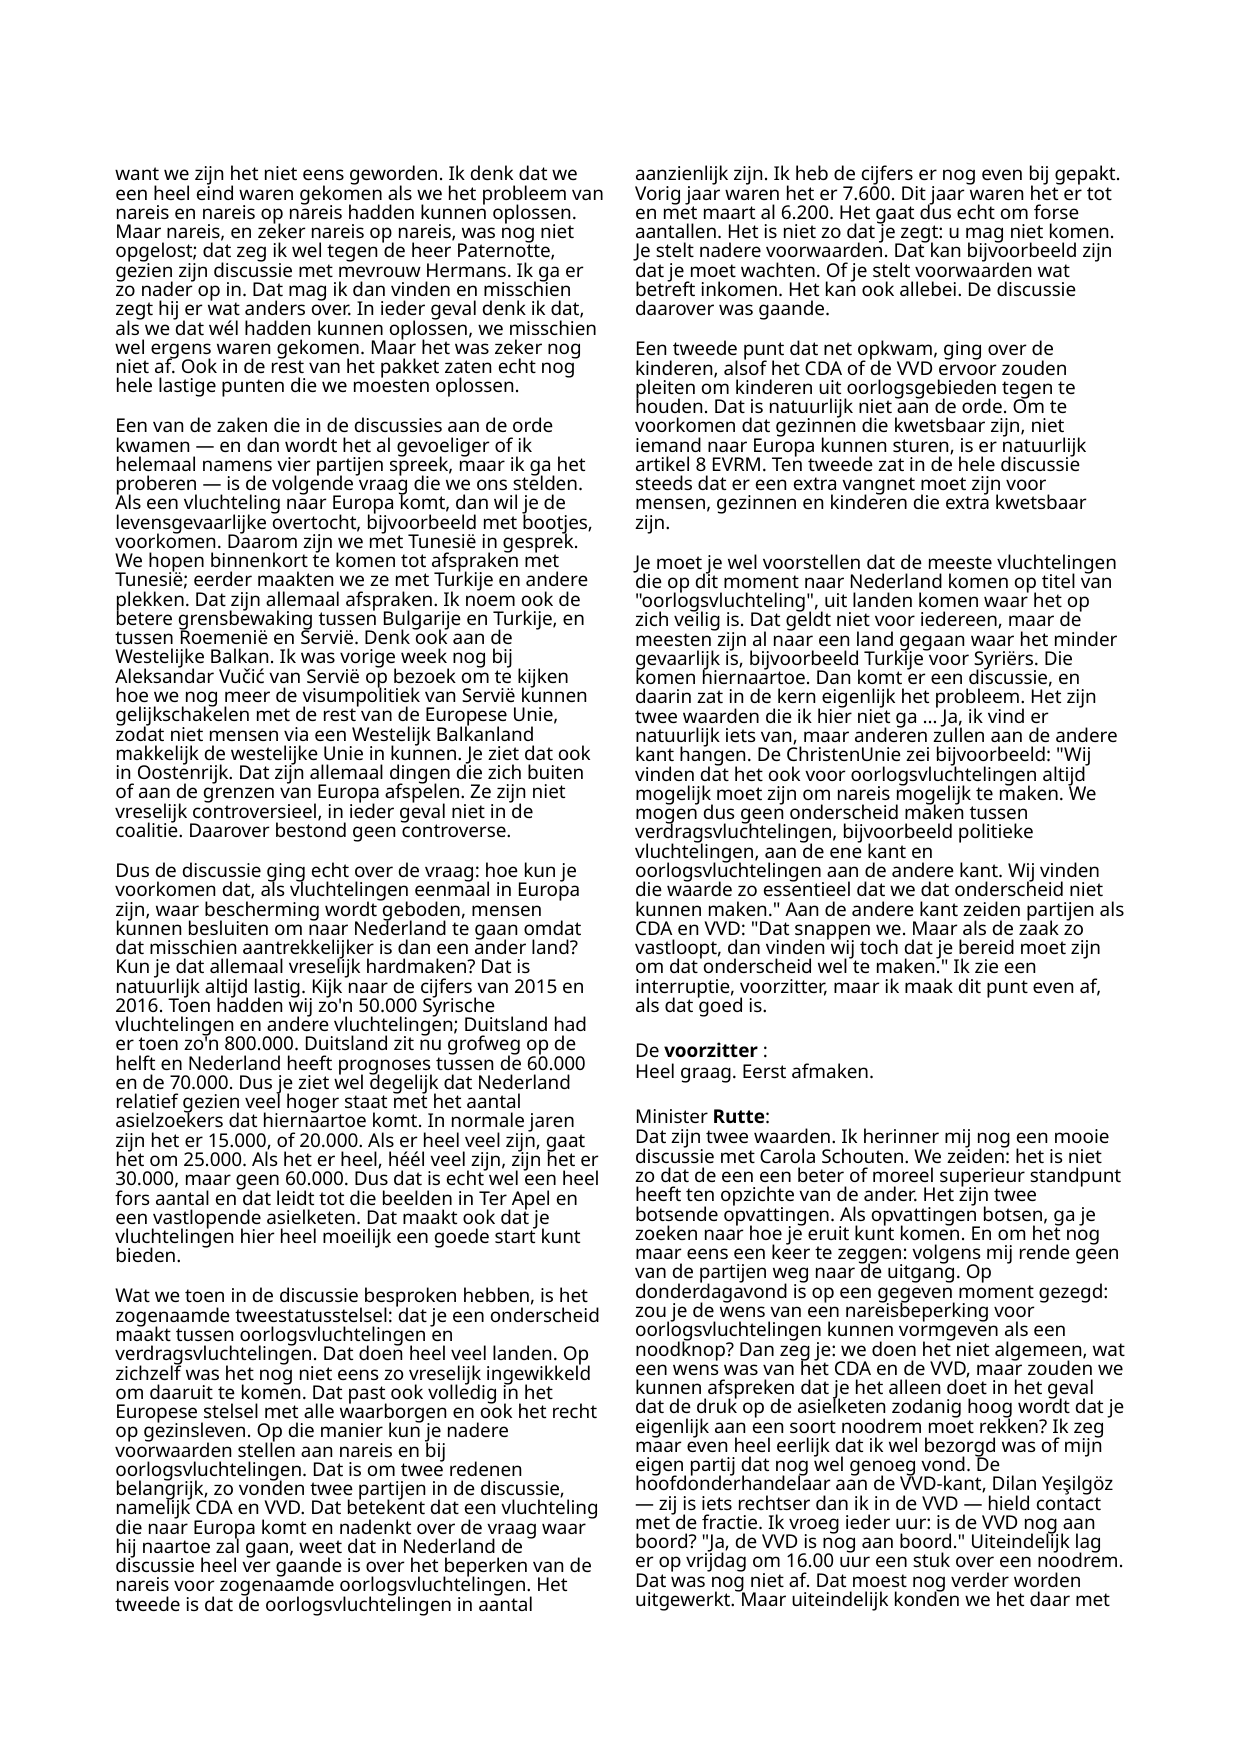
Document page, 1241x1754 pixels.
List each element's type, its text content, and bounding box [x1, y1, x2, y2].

text Een tweede punt dat net opkwam, ging over de kinderen, alsof het CDA of de VVD ervoor zouden pleiten om kinderen uit oorlogsgebieden tegen te houden. Dat is natuurlijk niet aan de orde. Om te voorkomen dat gezinnen die kwetsbaar zijn, niet iemand naar Europa kunnen sturen, is er natuurlijk artikel 8 EVRM. Ten tweede zat in de hele discussie steeds dat er een extra vangnet moet zijn voor mensen, gezinnen en kinderen die extra kwetsbaar zijn. [635, 340, 1125, 533]
text De voorzitter : [635, 1037, 1125, 1063]
text Heel graag. Eerst afmaken. [635, 1063, 1125, 1082]
text Dus de discussie ging echt over de vraag: hoe kun je voorkomen dat, als vluchtelingen eenmaal in Europa zijn, waar bescherming wordt geboden, mensen kunnen besluiten om naar Nederland te gaan omdat dat misschien aantrekkelijker is dan een ander land? Kun je dat allemaal vreselijk hardmaken? Dat is natuurlijk altijd lastig. Kijk naar de cijfers van 2015 en 2016. Toen hadden wij zo'n 50.000 Syrische vluchtelingen en andere vluchtelingen; Duitsland had er toen zo'n 800.000. Duitsland zit nu grofweg op de helft en Nederland heeft prognoses tussen de 60.000 en de 70.000. Dus je ziet wel degelijk dat Nederland relatief gezien veel hoger staat met het aantal asielzoekers dat hiernaartoe komt. In normale jaren zijn het er 15.000, of 20.000. Als er heel veel zijn, gaat het om 25.000. Als het er heel, héél veel zijn, zijn het er 30.000, maar geen 60.000. Dus dat is echt wel een heel fors aantal en dat leidt tot die beelden in Ter Apel en een vastlopende asielketen. Dat maakt ook dat je vluchtelingen hier heel moeilijk een goede start kunt bieden. [115, 862, 605, 1267]
text Je moet je wel voorstellen dat de meeste vluchtelingen die op dit moment naar Nederland komen op titel van "oorlogsvluchteling", uit landen komen waar het op zich veilig is. Dat geldt niet voor iedereen, maar de meesten zijn al naar een land gegaan waar het minder gevaarlijk is, bijvoorbeeld Turkije voor Syriërs. Die komen hiernaartoe. Dan komt er een discussie, en daarin zat in de kern eigenlijk het probleem. Het zijn twee waarden die ik hier niet ga … Ja, ik vind er natuurlijk iets van, maar anderen zullen aan de andere kant hangen. De ChristenUnie zei bijvoorbeeld: "Wij vinden dat het ook voor oorlogsvluchtelingen altijd mogelijk moet zijn om nareis mogelijk te maken. We mogen dus geen onderscheid maken tussen verdragsvluchtelingen, bijvoorbeeld politieke vluchtelingen, aan de ene kant en oorlogsvluchtelingen aan de andere kant. Wij vinden die waarde zo essentieel dat we dat onderscheid niet kunnen maken." Aan de andere kant zeiden partijen als CDA en VVD: "Dat snappen we. Maar als de zaak zo vastloopt, dan vinden wij toch dat je bereid moet zijn om dat onderscheid wel te maken." Ik zie een interruptie, voorzitter, maar ik maak dit punt even af, als dat goed is. [635, 554, 1125, 1016]
text want we zijn het niet eens geworden. Ik denk dat we een heel eind waren gekomen als we het probleem van nareis en nareis op nareis hadden kunnen oplossen. Maar nareis, en zeker nareis op nareis, was nog niet opgelost; dat zeg ik wel tegen de heer Paternotte, gezien zijn discussie met mevrouw Hermans. Ik ga er zo nader op in. Dat mag ik dan vinden en misschien zegt hij er wat anders over. In ieder geval denk ik dat, als we dat wél hadden kunnen oplossen, we misschien wel ergens waren gekomen. Maar het was zeker nog niet af. Ook in de rest van het pakket zaten echt nog hele lastige punten die we moesten oplossen. [115, 165, 605, 397]
text Een van de zaken die in de discussies aan de orde kwamen — en dan wordt het al gevoeliger of ik helemaal namens vier partijen spreek, maar ik ga het proberen — is de volgende vraag die we ons stelden. Als een vluchteling naar Europa komt, dan wil je de levensgevaarlijke overtocht, bijvoorbeeld met bootjes, voorkomen. Daarom zijn we met Tunesië in gesprek. We hopen binnenkort te komen tot afspraken met Tunesië; eerder maakten we ze met Turkije en andere plekken. Dat zijn allemaal afspraken. Ik noem ook de betere grensbewaking tussen Bulgarije en Turkije, en tussen Roemenië en Servië. Denk ook aan de Westelijke Balkan. Ik was vorige week nog bij Aleksandar Vučić van Servië op bezoek om te kijken hoe we nog meer de visumpolitiek van Servië kunnen gelijkschakelen met de rest van de Europese Unie, zodat niet mensen via een Westelijk Balkanland makkelijk de westelijke Unie in kunnen. Je ziet dat ook in Oostenrijk. Dat zijn allemaal dingen die zich buiten of aan de grenzen van Europa afspelen. Ze zijn niet vreselijk controversieel, in ieder geval niet in de coalitie. Daarover bestond geen controverse. [115, 417, 605, 841]
text Minister Rutte: [635, 1103, 1125, 1128]
text Dat zijn twee waarden. Ik herinner mij nog een mooie discussie met Carola Schouten. We zeiden: het is niet zo dat de een een beter of moreel superieur standpunt heeft ten opzichte van de ander. Het zijn twee botsende opvattingen. Als opvattingen botsen, ga je zoeken naar hoe je eruit kunt komen. En om het nog maar eens een keer te zeggen: volgens mij rende geen van de partijen weg naar de uitgang. Op donderdagavond is op een gegeven moment gezegd: zou je de wens van een nareisbeperking voor oorlogsvluchtelingen kunnen vormgeven als een noodknop? Dan zeg je: we doen het niet algemeen, wat een wens was van het CDA en de VVD, maar zouden we kunnen afspreken dat je het alleen doet in het geval dat de druk op de asielketen zodanig hoog wordt dat je eigenlijk aan een soort noodrem moet rekken? Ik zeg maar even heel eerlijk dat ik wel bezorgd was of mijn eigen partij dat nog wel genoeg vond. De hoofdonderhandelaar aan de VVD-kant, Dilan Yeşilgöz — zij is iets rechtser dan ik in de VVD — hield contact met de fractie. Ik vroeg ieder uur: is de VVD nog aan boord? "Ja, de VVD is nog aan boord." Uiteindelijk lag er op vrijdag om 16.00 uur een stuk over een noodrem. Dat was nog niet af. Dat moest nog verder worden uitgewerkt. Maar uiteindelijk konden we het daar met [635, 1128, 1125, 1610]
text aanzienlijk zijn. Ik heb de cijfers er nog even bij gepakt. Vorig jaar waren het er 7.600. Dit jaar waren het er tot en met maart al 6.200. Het gaat dus echt om forse aantallen. Het is niet zo dat je zegt: u mag niet komen. Je stelt nadere voorwaarden. Dat kan bijvoorbeeld zijn dat je moet wachten. Of je stelt voorwaarden wat betreft inkomen. Het kan ook allebei. De discussie daarover was gaande. [635, 165, 1125, 319]
text Wat we toen in de discussie besproken hebben, is het zogenaamde tweestatusstelsel: dat je een onderscheid maakt tussen oorlogsvluchtelingen en verdragsvluchtelingen. Dat doen heel veel landen. Op zichzelf was het nog niet eens zo vreselijk ingewikkeld om daaruit te komen. Dat past ook volledig in het Europese stelsel met alle waarborgen en ook het recht op gezinsleven. Op die manier kun je nadere voorwaarden stellen aan nareis en bij oorlogsvluchtelingen. Dat is om twee redenen belangrijk, zo vonden twee partijen in de discussie, namelijk CDA en VVD. Dat betekent dat een vluchteling die naar Europa komt en nadenkt over de vraag waar hij naartoe zal gaan, weet dat in Nederland de discussie heel ver gaande is over het beperken van de nareis voor zogenaamde oorlogsvluchtelingen. Het tweede is dat de oorlogsvluchtelingen in aantal [115, 1287, 605, 1615]
